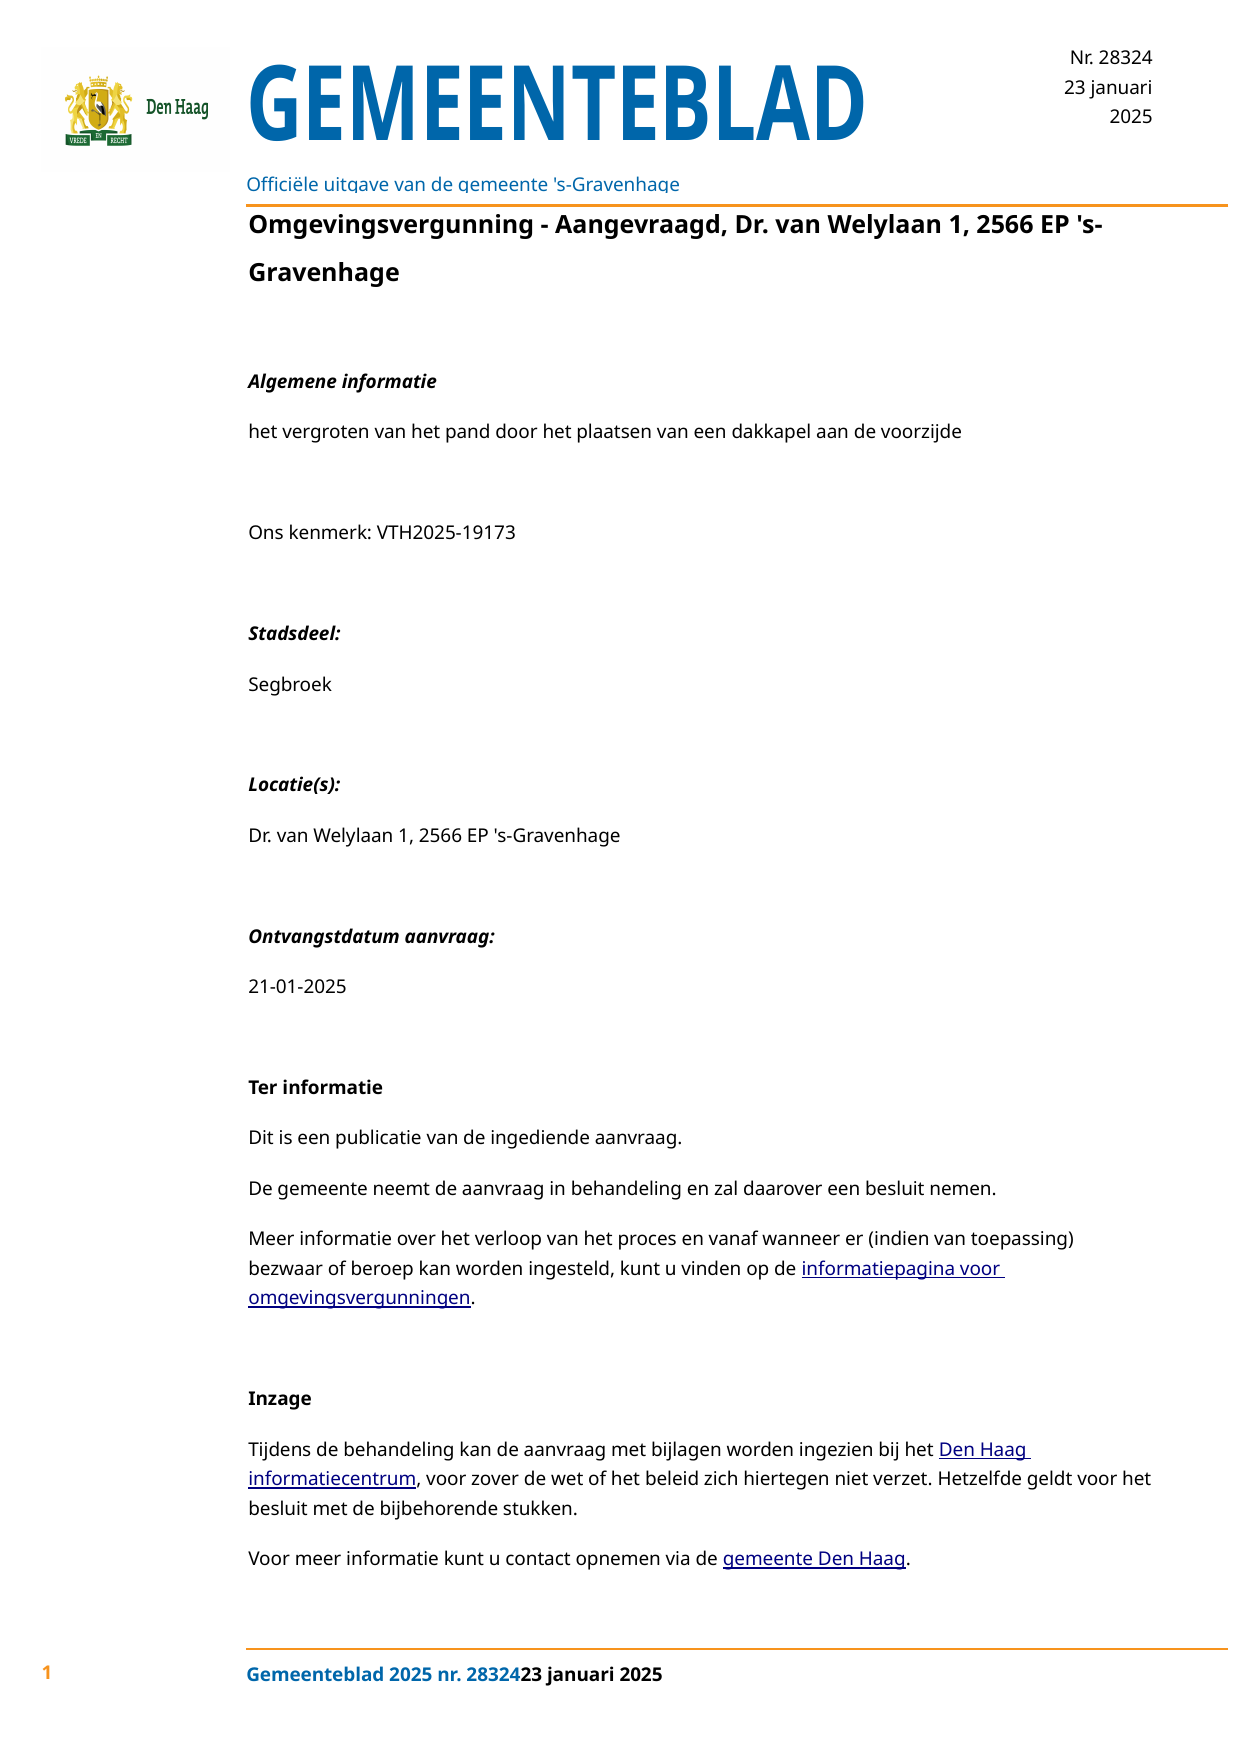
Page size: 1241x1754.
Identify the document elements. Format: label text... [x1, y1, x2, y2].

text Omgevingsvergunning - Aangevraagd, Dr. van Welylaan 1, 2566 EP 's-Gravenhage [248, 207, 1152, 288]
text Ontvangstdatum aanvraag: [248, 923, 1152, 949]
text Ons kenmerk: VTH2025-19173 [248, 519, 1152, 545]
text Meer informatie over het verloop van het proces en vanaf wanneer er (indien van toepassing) bezwaar of beroep kan worden ingesteld, kunt u vinden op de informatiepagina voor omgevingsvergunningen. [248, 1225, 1152, 1310]
text Dr. van Welylaan 1, 2566 EP 's-Gravenhage [248, 822, 1152, 848]
text Ter informatie [248, 1074, 1152, 1100]
text Stadsdeel: [248, 620, 1152, 646]
picture [41, 47, 231, 172]
text Algemene informatie [248, 368, 1152, 394]
text Segbroek [248, 671, 1152, 697]
text Dit is een publicatie van de ingediende aanvraag. [248, 1124, 1152, 1150]
text Inzage [248, 1385, 1152, 1411]
text Tijdens de behandeling kan de aanvraag met bijlagen worden ingezien bij het Den Haag informatiecentrum, voor zover de wet of het beleid zich hiertegen niet verzet. Hetzelfde geldt voor het besluit met de bijbehorende stukken. [248, 1436, 1152, 1521]
text Voor meer informatie kunt u contact opnemen via de gemeente Den Haag. [248, 1545, 1152, 1571]
text De gemeente neemt de aanvraag in behandeling en zal daarover een besluit nemen. [248, 1175, 1152, 1201]
text het vergroten van het pand door het plaatsen van een dakkapel aan de voorzijde [248, 419, 1152, 444]
text Locatie(s): [248, 772, 1152, 797]
text 21-01-2025 [248, 973, 1152, 999]
